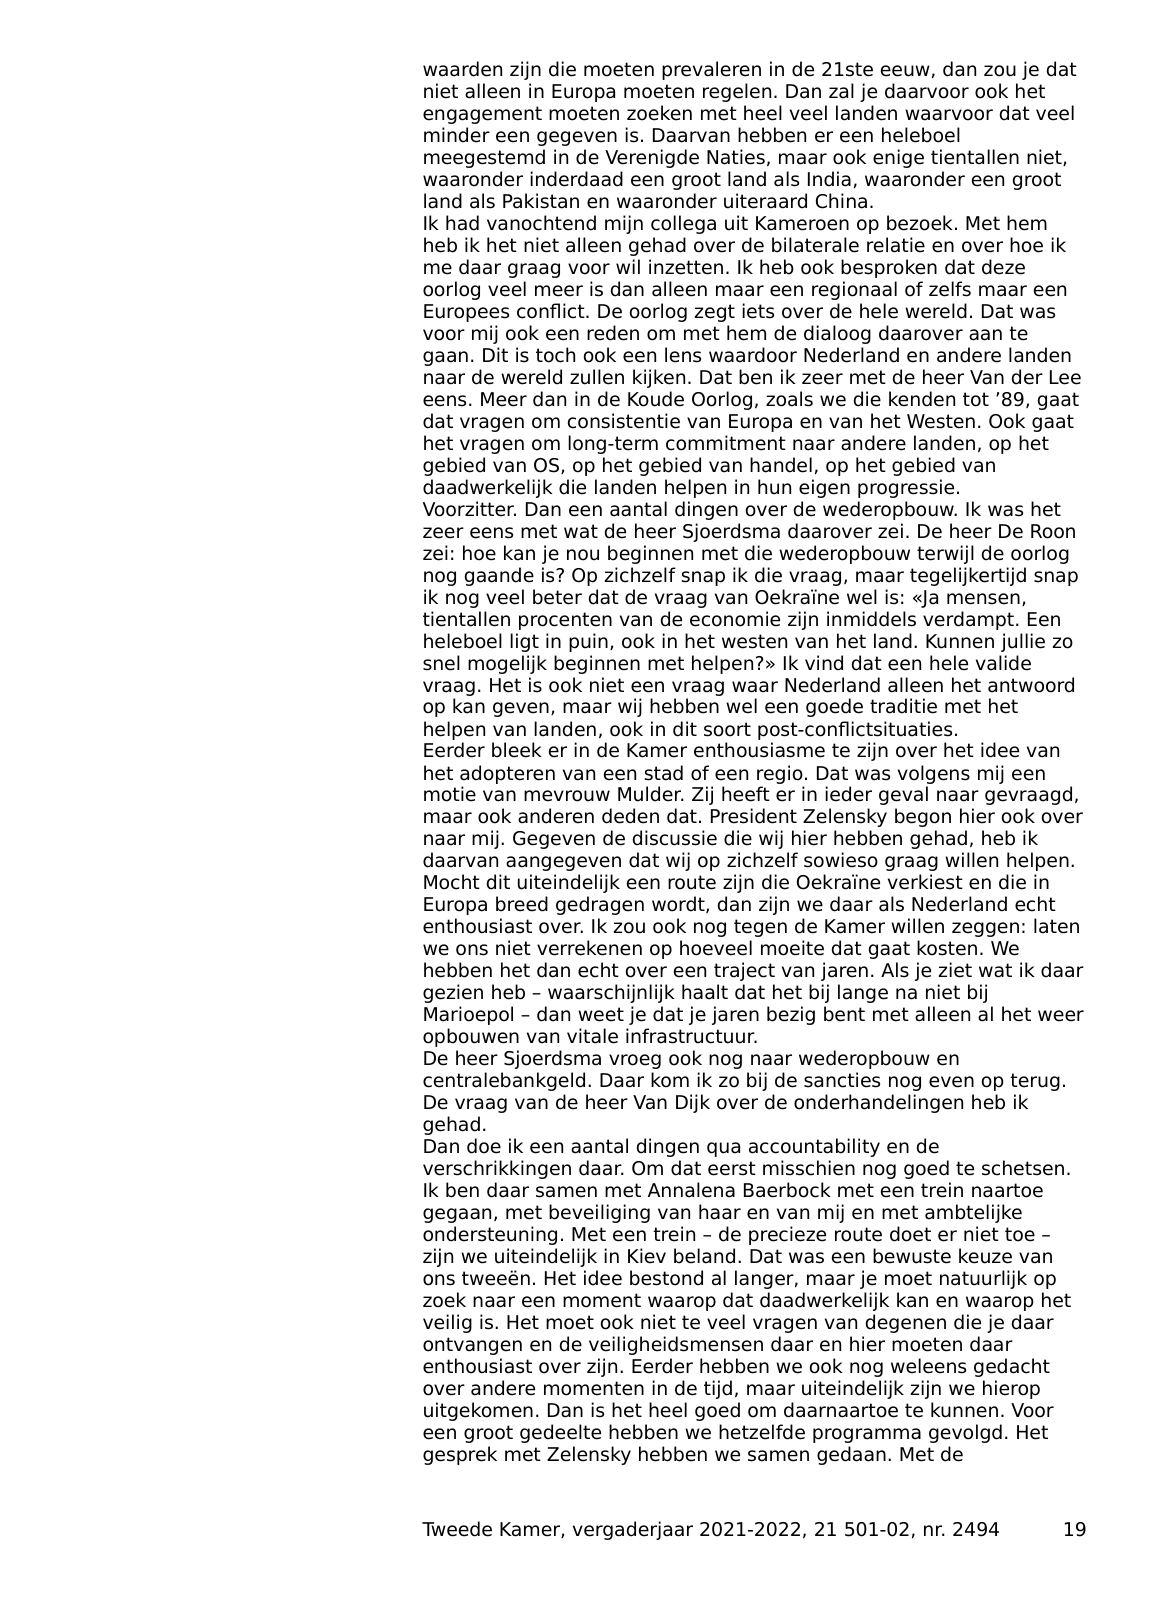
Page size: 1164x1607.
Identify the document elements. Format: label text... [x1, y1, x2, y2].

text Eerder bleek er in de Kamer enthousiasme te zijn over het idee van het adopteren van een stad of een regio. Dat was volgens mij een motie van mevrouw Mulder. Zij heeft er in ieder geval naar gevraagd, maar ook anderen deden dat. President Zelensky begon hier ook over naar mij. Gegeven de discussie die wij hier hebben gehad, heb ik daarvan aangegeven dat wij op zichzelf sowieso graag willen helpen. Mocht dit uiteindelijk een route zijn die Oekraïne verkiest en die in Europa breed gedragen wordt, dan zijn we daar als Nederland echt enthousiast over. Ik zou ook nog tegen de Kamer willen zeggen: laten we ons niet verrekenen op hoeveel moeite dat gaat kosten. We hebben het dan echt over een traject van jaren. Als je ziet wat ik daar gezien heb – waarschijnlijk haalt dat het bij lange na niet bij Marioepol – dan weet je dat je jaren bezig bent met alleen al het weer opbouwen van vitale infrastructuur. [422, 740, 1087, 1048]
text De vraag van de heer Van Dijk over de onderhandelingen heb ik gehad. [422, 1092, 1087, 1136]
text Voorzitter. Dan een aantal dingen over de wederopbouw. Ik was het zeer eens met wat de heer Sjoerdsma daarover zei. De heer De Roon zei: hoe kan je nou beginnen met die wederopbouw terwijl de oorlog nog gaande is? Op zichzelf snap ik die vraag, maar tegelijkertijd snap ik nog veel beter dat de vraag van Oekraïne wel is: «Ja mensen, tientallen procenten van de economie zijn inmiddels verdampt. Een heleboel ligt in puin, ook in het westen van het land. Kunnen jullie zo snel mogelijk beginnen met helpen?» Ik vind dat een hele valide vraag. Het is ook niet een vraag waar Nederland alleen het antwoord op kan geven, maar wij hebben wel een goede traditie met het helpen van landen, ook in dit soort post-conflictsituaties. [422, 499, 1087, 740]
text Ik had vanochtend mijn collega uit Kameroen op bezoek. Met hem heb ik het niet alleen gehad over de bilaterale relatie en over hoe ik me daar graag voor wil inzetten. Ik heb ook besproken dat deze oorlog veel meer is dan alleen maar een regionaal of zelfs maar een Europees conflict. De oorlog zegt iets over de hele wereld. Dat was voor mij ook een reden om met hem de dialoog daarover aan te gaan. Dit is toch ook een lens waardoor Nederland en andere landen naar de wereld zullen kijken. Dat ben ik zeer met de heer Van der Lee eens. Meer dan in de Koude Oorlog, zoals we die kenden tot ’89, gaat dat vragen om consistentie van Europa en van het Westen. Ook gaat het vragen om long-term commitment naar andere landen, op het gebied van OS, op het gebied van handel, op het gebied van daadwerkelijk die landen helpen in hun eigen progressie. [422, 213, 1087, 499]
text waarden zijn die moeten prevaleren in de 21ste eeuw, dan zou je dat niet alleen in Europa moeten regelen. Dan zal je daarvoor ook het engagement moeten zoeken met heel veel landen waarvoor dat veel minder een gegeven is. Daarvan hebben er een heleboel meegestemd in de Verenigde Naties, maar ook enige tientallen niet, waaronder inderdaad een groot land als India, waaronder een groot land als Pakistan en waaronder uiteraard China. [422, 59, 1087, 213]
text Dan doe ik een aantal dingen qua accountability en de verschrikkingen daar. Om dat eerst misschien nog goed te schetsen. Ik ben daar samen met Annalena Baerbock met een trein naartoe gegaan, met beveiliging van haar en van mij en met ambtelijke ondersteuning. Met een trein – de precieze route doet er niet toe – zijn we uiteindelijk in Kiev beland. Dat was een bewuste keuze van ons tweeën. Het idee bestond al langer, maar je moet natuurlijk op zoek naar een moment waarop dat daadwerkelijk kan en waarop het veilig is. Het moet ook niet te veel vragen van degenen die je daar ontvangen en de veiligheidsmensen daar en hier moeten daar enthousiast over zijn. Eerder hebben we ook nog weleens gedacht over andere momenten in de tijd, maar uiteindelijk zijn we hierop uitgekomen. Dan is het heel goed om daarnaartoe te kunnen. Voor een groot gedeelte hebben we hetzelfde programma gevolgd. Het gesprek met Zelensky hebben we samen gedaan. Met de [422, 1136, 1087, 1466]
text De heer Sjoerdsma vroeg ook nog naar wederopbouw en centralebankgeld. Daar kom ik zo bij de sancties nog even op terug. [422, 1048, 1087, 1092]
